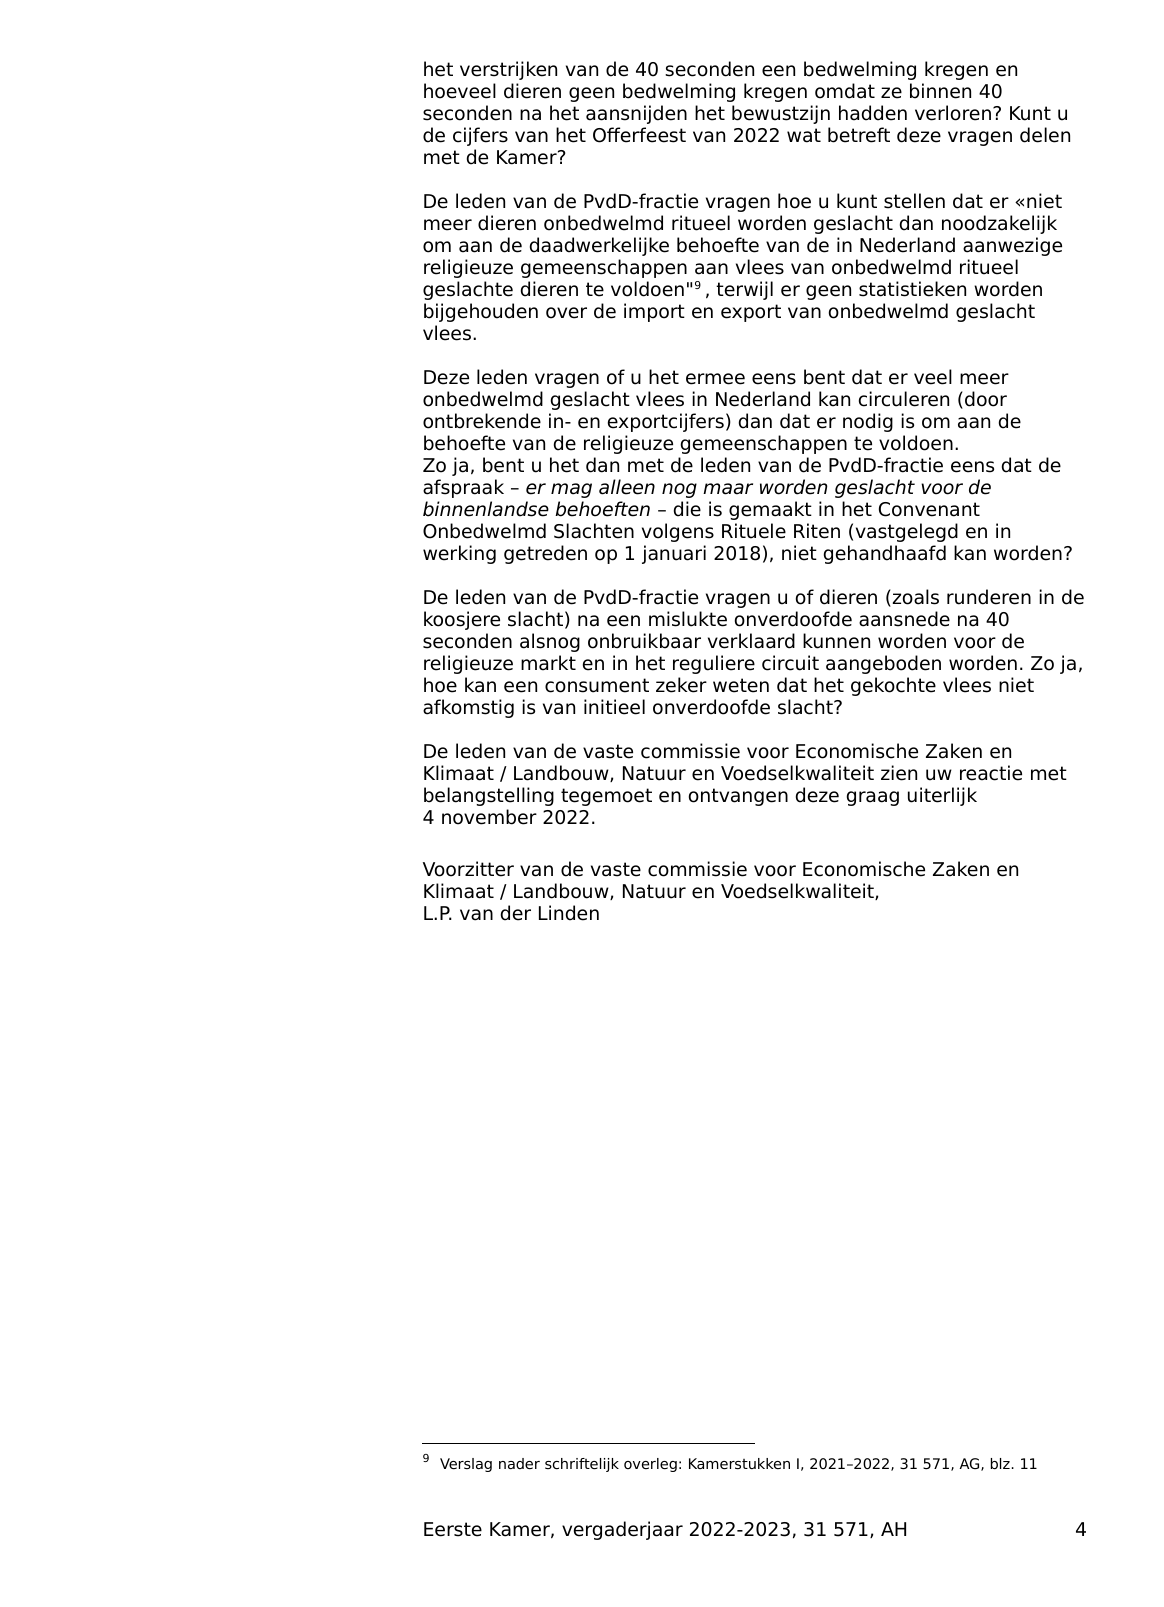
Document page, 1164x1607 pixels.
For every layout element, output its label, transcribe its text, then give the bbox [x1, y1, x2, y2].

text Verslag nader schriftelijk overleg: Kamerstukken I, 2021–2022, 31 571, AG, blz. 11 [422, 1452, 1087, 1474]
text Zo ja, bent u het dan met de leden van de PvdD-fractie eens dat de afspraak – er mag alleen nog maar worden geslacht voor de binnenlandse behoeften – die is gemaakt in het Convenant Onbedwelmd Slachten volgens Rituele Riten (vastgelegd en in werking getreden op 1 januari 2018), niet gehandhaafd kan worden? [422, 455, 1087, 565]
text Deze leden vragen of u het ermee eens bent dat er veel meer onbedwelmd geslacht vlees in Nederland kan circuleren (door ontbrekende in- en exportcijfers) dan dat er nodig is om aan de behoefte van de religieuze gemeenschappen te voldoen. [422, 367, 1087, 455]
text De leden van de vaste commissie voor Economische Zaken en Klimaat / Landbouw, Natuur en Voedselkwaliteit zien uw reactie met belangstelling tegemoet en ontvangen deze graag uiterlijk 4 november 2022. [422, 741, 1087, 829]
text het verstrijken van de 40 seconden een bedwelming kregen en hoeveel dieren geen bedwelming kregen omdat ze binnen 40 seconden na het aansnijden het bewustzijn hadden verloren? Kunt u de cijfers van het Offerfeest van 2022 wat betreft deze vragen delen met de Kamer? [422, 59, 1087, 169]
text Voorzitter van de vaste commissie voor Economische Zaken en Klimaat / Landbouw, Natuur en Voedselkwaliteit, L.P. van der Linden [422, 859, 1087, 925]
text De leden van de PvdD-fractie vragen u of dieren (zoals runderen in de koosjere slacht) na een mislukte onverdoofde aansnede na 40 seconden alsnog onbruikbaar verklaard kunnen worden voor de religieuze markt en in het reguliere circuit aangeboden worden. Zo ja, hoe kan een consument zeker weten dat het gekochte vlees niet afkomstig is van initieel onverdoofde slacht? [422, 587, 1087, 719]
text De leden van de PvdD-fractie vragen hoe u kunt stellen dat er «niet meer dieren onbedwelmd ritueel worden geslacht dan noodzakelijk om aan de daadwerkelijke behoefte van de in Nederland aanwezige religieuze gemeenschappen aan vlees van onbedwelmd ritueel geslachte dieren te voldoen", terwijl er geen statistieken worden bijgehouden over de import en export van onbedwelmd geslacht vlees. [422, 191, 1087, 345]
